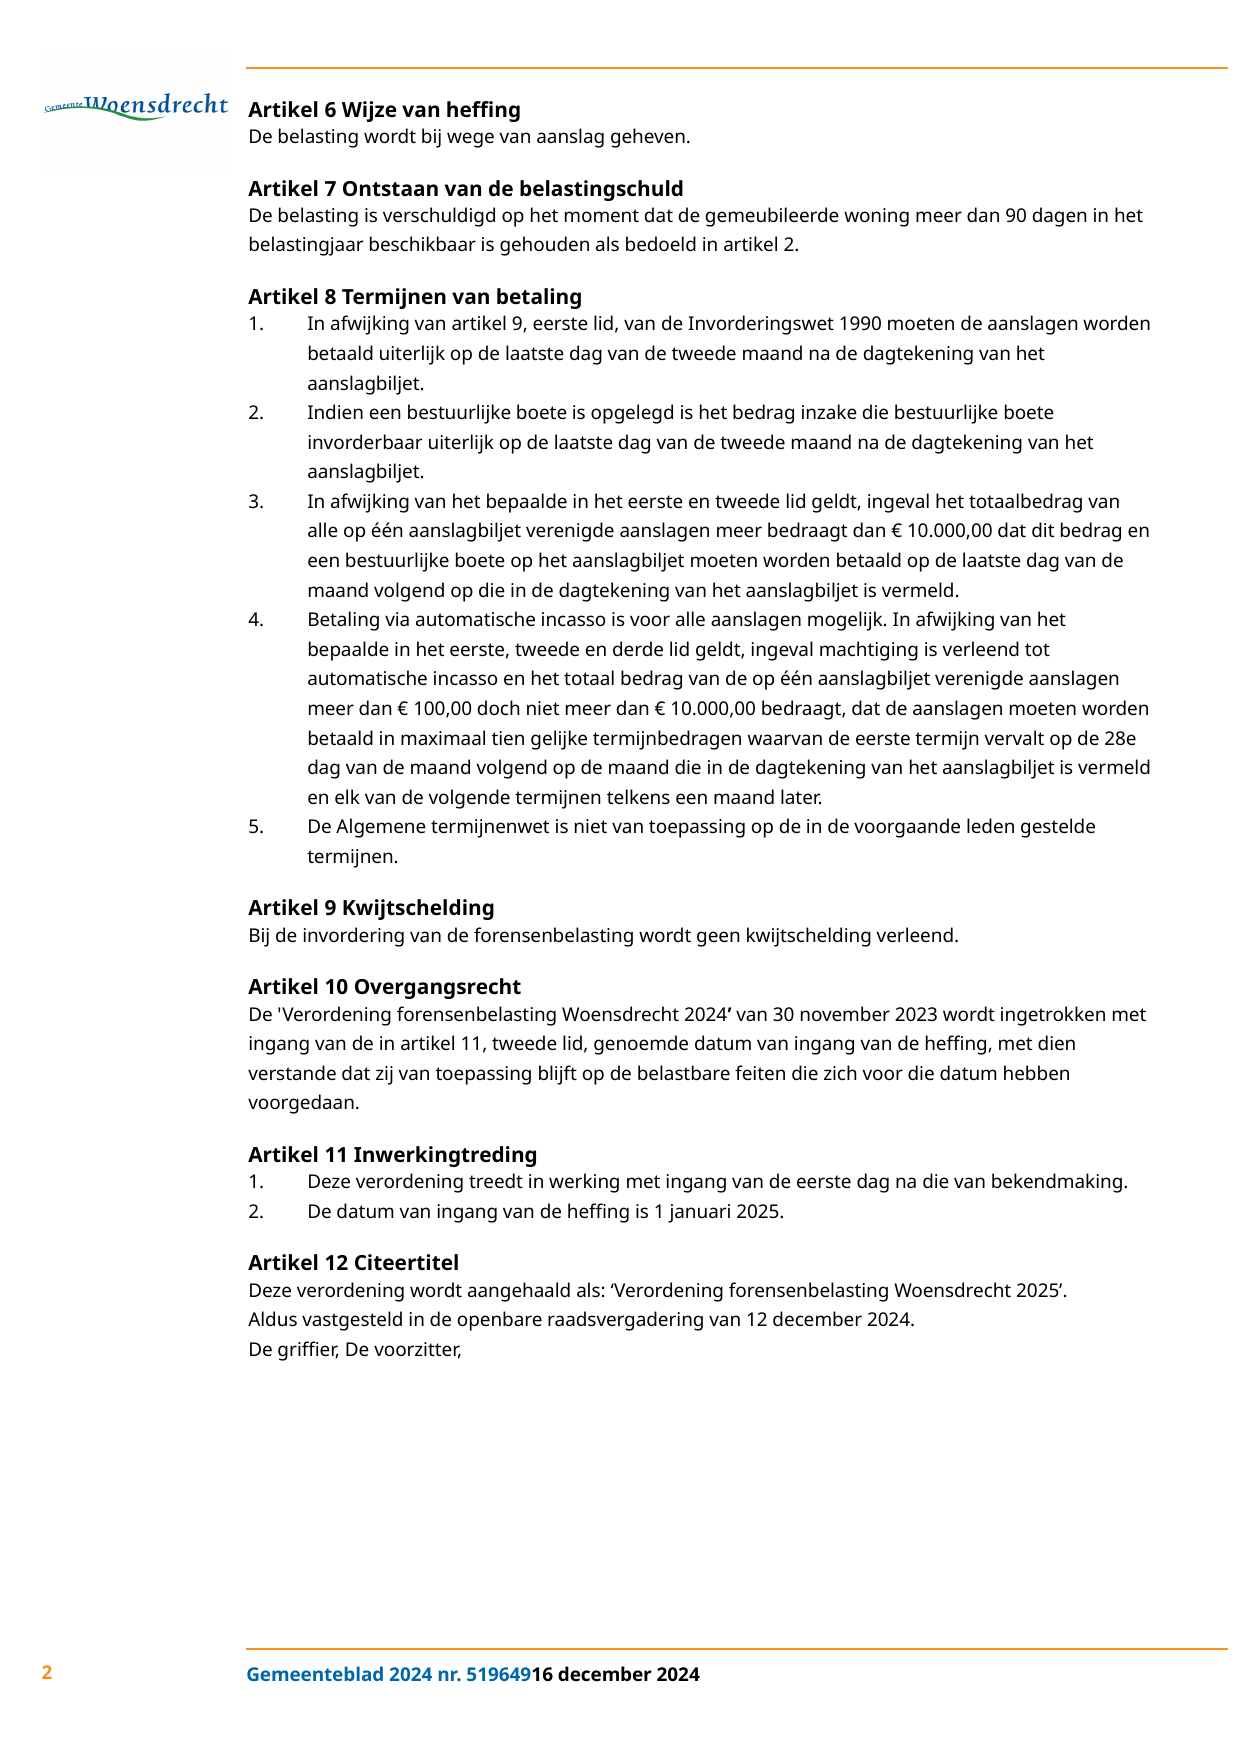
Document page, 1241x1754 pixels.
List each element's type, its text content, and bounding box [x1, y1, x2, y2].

text Artikel 9 Kwijtschelding [248, 893, 1152, 922]
list In afwijking van het bepaalde in het eerste en tweede lid geldt, ingeval het totaalbedrag van alle op één aanslagbiljet verenigde aanslagen meer bedraagt dan € 10.000,00 dat dit bedrag en een bestuurlijke boete op het aanslagbiljet moeten worden betaald op de laatste dag van de maand volgend op die in de dagtekening van het aanslagbiljet is vermeld. [248, 488, 1152, 602]
text De 'Verordening forensenbelasting Woensdrecht 2024’ van 30 november 2023 wordt ingetrokken met ingang van de in artikel 11, tweede lid, genoemde datum van ingang van de heffing, met dien verstande dat zij van toepassing blijft op de belastbare feiten die zich voor die datum hebben voorgedaan. [248, 1001, 1152, 1115]
list De datum van ingang van de heffing is 1 januari 2025. [248, 1198, 1152, 1224]
text De griffier, De voorzitter, [248, 1336, 1152, 1362]
list Deze verordening treedt in werking met ingang van de eerste dag na die van bekendmaking. [248, 1168, 1152, 1194]
text Artikel 7 Ontstaan van de belastingschuld [248, 174, 1152, 202]
list In afwijking van artikel 9, eerste lid, van de Invorderingswet 1990 moeten de aanslagen worden betaald uiterlijk op de laatste dag van de tweede maand na de dagtekening van het aanslagbiljet. [248, 311, 1152, 395]
text Deze verordening wordt aangehaald als: ‘Verordening forensenbelasting Woensdrecht 2025’. [248, 1277, 1152, 1302]
text De belasting wordt bij wege van aanslag geheven. [248, 123, 1152, 149]
text Artikel 6 Wijze van heffing [248, 95, 1152, 123]
text Artikel 11 Inwerkingtreding [248, 1140, 1152, 1168]
list De Algemene termijnenwet is niet van toepassing op de in de voorgaande leden gestelde termijnen. [248, 813, 1152, 869]
text Bij de invordering van de forensenbelasting wordt geen kwijtschelding verleend. [248, 922, 1152, 948]
text Aldus vastgesteld in de openbare raadsvergadering van 12 december 2024. [248, 1306, 1152, 1332]
list Indien een bestuurlijke boete is opgelegd is het bedrag inzake die bestuurlijke boete invorderbaar uiterlijk op de laatste dag van de tweede maand na de dagtekening van het aanslagbiljet. [248, 399, 1152, 484]
picture [41, 47, 231, 172]
text Artikel 12 Citeertitel [248, 1248, 1152, 1277]
list Betaling via automatische incasso is voor alle aanslagen mogelijk. In afwijking van het bepaalde in het eerste, tweede en derde lid geldt, ingeval machtiging is verleend tot automatische incasso en het totaal bedrag van de op één aanslagbiljet verenigde aanslagen meer dan € 100,00 doch niet meer dan € 10.000,00 bedraagt, dat de aanslagen moeten worden betaald in maximaal tien gelijke termijnbedragen waarvan de eerste termijn vervalt op de 28e dag van de maand volgend op de maand die in de dagtekening van het aanslagbiljet is vermeld en elk van de volgende termijnen telkens een maand later. [248, 606, 1152, 809]
text Artikel 8 Termijnen van betaling [248, 282, 1152, 311]
text Artikel 10 Overgangsrecht [248, 972, 1152, 1001]
text De belasting is verschuldigd op het moment dat de gemeubileerde woning meer dan 90 dagen in het belastingjaar beschikbaar is gehouden als bedoeld in artikel 2. [248, 202, 1152, 257]
